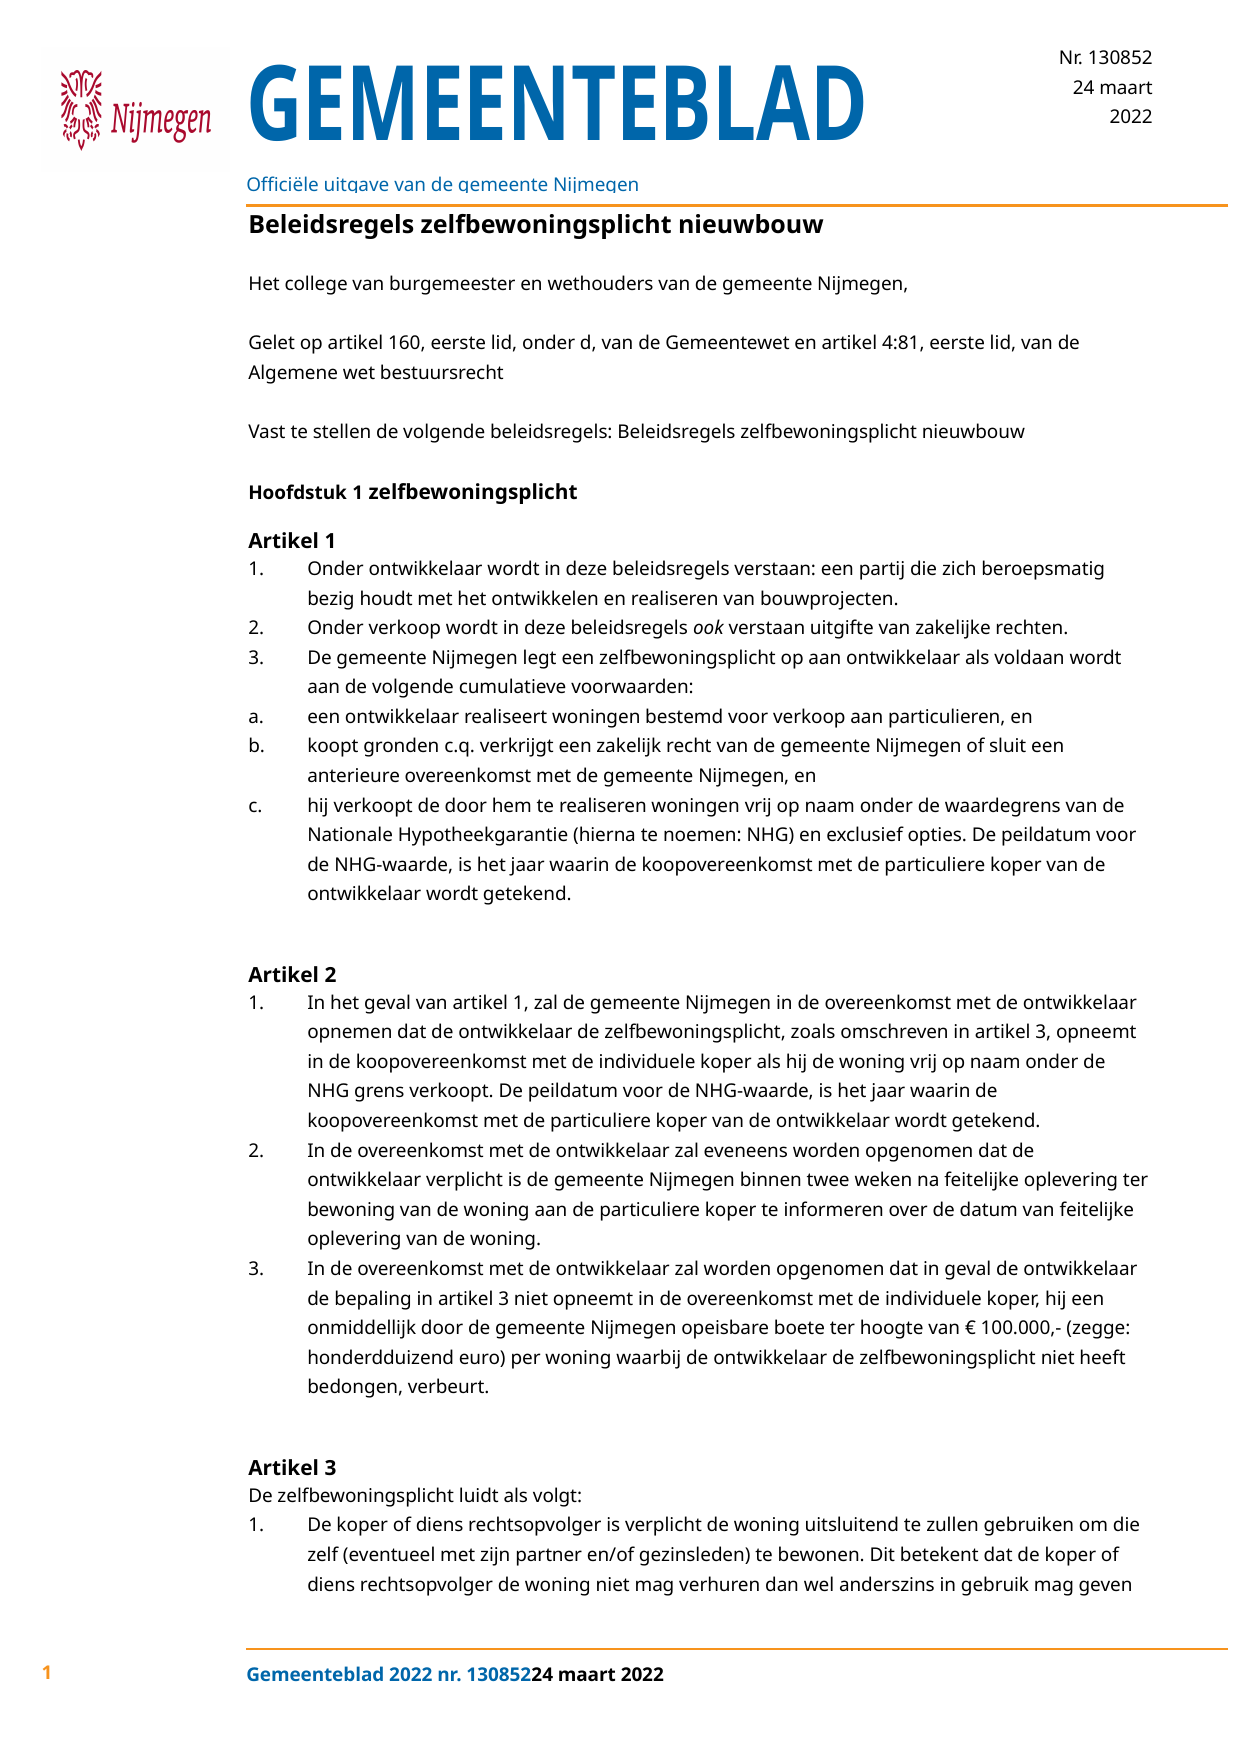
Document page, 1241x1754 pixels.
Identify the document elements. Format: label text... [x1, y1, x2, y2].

list koopt gronden c.q. verkrijgt een zakelijk recht van de gemeente Nijmegen of sluit een anterieure overeenkomst met de gemeente Nijmegen, en [248, 733, 1152, 788]
text Vast te stellen de volgende beleidsregels: Beleidsregels zelfbewoningsplicht nieuwbouw [248, 418, 1152, 444]
list Onder verkoop wordt in deze beleidsregels ook verstaan uitgifte van zakelijke rechten. [248, 614, 1152, 640]
text Hoofdstuk 1 zelfbewoningsplicht [248, 477, 1152, 506]
list De koper of diens rechtsopvolger is verplicht de woning uitsluitend te zullen gebruiken om die zelf (eventueel met zijn partner en/of gezinsleden) te bewonen. Dit betekent dat de koper of diens rechtsopvolger de woning niet mag verhuren dan wel anderszins in gebruik mag geven [248, 1512, 1152, 1596]
list In het geval van artikel 1, zal de gemeente Nijmegen in de overeenkomst met de ontwikkelaar opnemen dat de ontwikkelaar de zelfbewoningsplicht, zoals omschreven in artikel 3, opneemt in de koopovereenkomst met de individuele koper als hij de woning vrij op naam onder de NHG grens verkoopt. De peildatum voor de NHG-waarde, is het jaar waarin de koopovereenkomst met de particuliere koper van de ontwikkelaar wordt getekend. [248, 989, 1152, 1133]
list Onder ontwikkelaar wordt in deze beleidsregels verstaan: een partij die zich beroepsmatig bezig houdt met het ontwikkelen en realiseren van bouwprojecten. [248, 555, 1152, 610]
text De zelfbewoningsplicht luidt als volgt: [248, 1482, 1152, 1508]
text Artikel 1 [248, 527, 1152, 555]
text Artikel 2 [248, 961, 1152, 989]
list In de overeenkomst met de ontwikkelaar zal worden opgenomen dat in geval de ontwikkelaar de bepaling in artikel 3 niet opneemt in de overeenkomst met de individuele koper, hij een onmiddellijk door de gemeente Nijmegen opeisbare boete ter hoogte van € 100.000,- (zegge: honderdduizend euro) per woning waarbij de ontwikkelaar de zelfbewoningsplicht niet heeft bedongen, verbeurt. [248, 1255, 1152, 1399]
list een ontwikkelaar realiseert woningen bestemd voor verkoop aan particulieren, en [248, 703, 1152, 729]
list hij verkoopt de door hem te realiseren woningen vrij op naam onder de waardegrens van de Nationale Hypotheekgarantie (hierna te noemen: NHG) en exclusief opties. De peildatum voor de NHG-waarde, is het jaar waarin de koopovereenkomst met de particuliere koper van de ontwikkelaar wordt getekend. [248, 792, 1152, 906]
text Gelet op artikel 160, eerste lid, onder d, van de Gemeentewet en artikel 4:81, eerste lid, van de Algemene wet bestuursrecht [248, 329, 1152, 385]
text Het college van burgemeester en wethouders van de gemeente Nijmegen, [248, 270, 1152, 296]
list In de overeenkomst met de ontwikkelaar zal eveneens worden opgenomen dat de ontwikkelaar verplicht is de gemeente Nijmegen binnen twee weken na feitelijke oplevering ter bewoning van de woning aan de particuliere koper te informeren over de datum van feitelijke oplevering van de woning. [248, 1137, 1152, 1251]
list De gemeente Nijmegen legt een zelfbewoningsplicht op aan ontwikkelaar als voldaan wordt aan de volgende cumulatieve voorwaarden: [248, 644, 1152, 699]
text Artikel 3 [248, 1453, 1152, 1482]
text Beleidsregels zelfbewoningsplicht nieuwbouw [248, 207, 1152, 241]
picture [41, 47, 231, 172]
